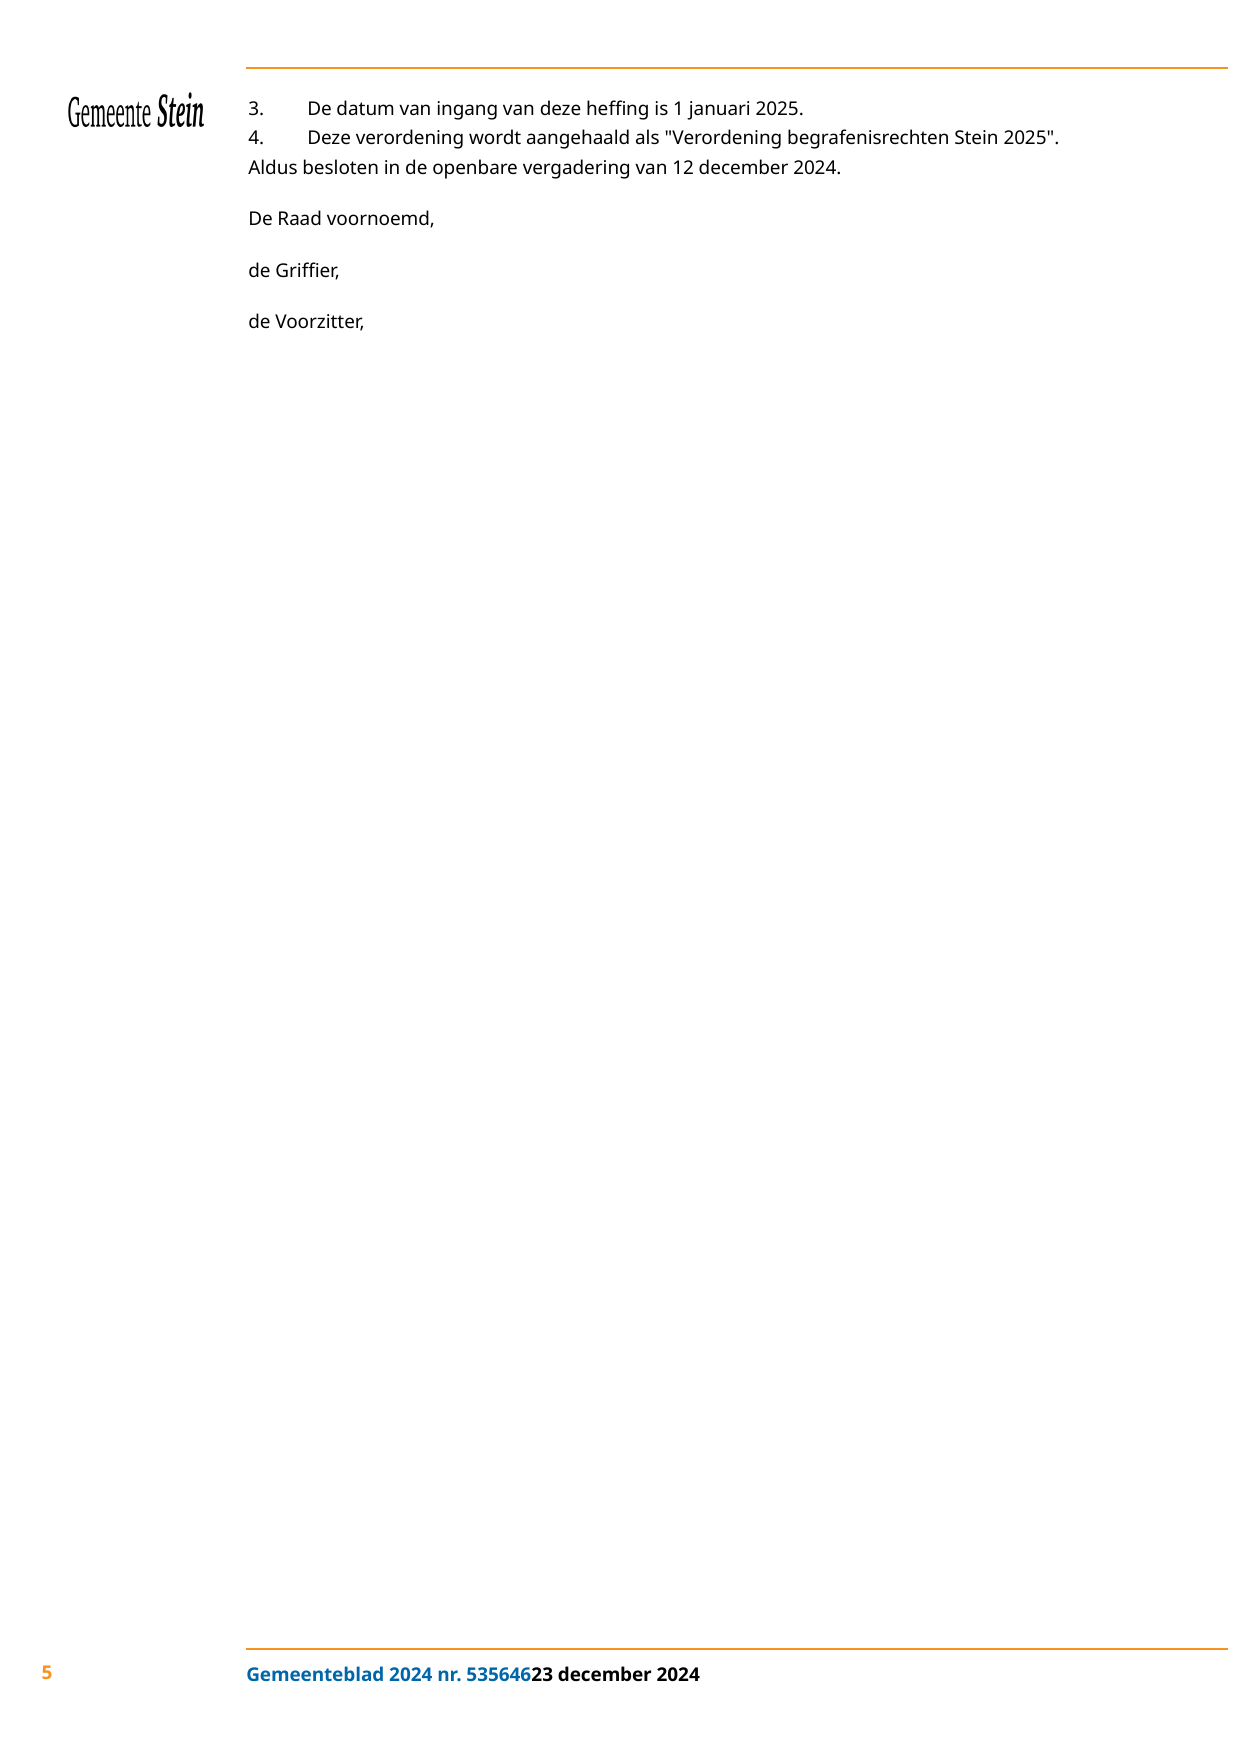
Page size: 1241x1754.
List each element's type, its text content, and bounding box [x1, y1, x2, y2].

list Deze verordening wordt aangehaald als "Verordening begrafenisrechten Stein 2025". [248, 124, 1152, 150]
text Aldus besloten in de openbare vergadering van 12 december 2024. [248, 154, 1152, 180]
text de Voorzitter, [248, 308, 1152, 334]
picture [41, 47, 231, 172]
list De datum van ingang van deze heffing is 1 januari 2025. [248, 95, 1152, 121]
text de Griffier, [248, 257, 1152, 283]
text De Raad voornoemd, [248, 205, 1152, 231]
